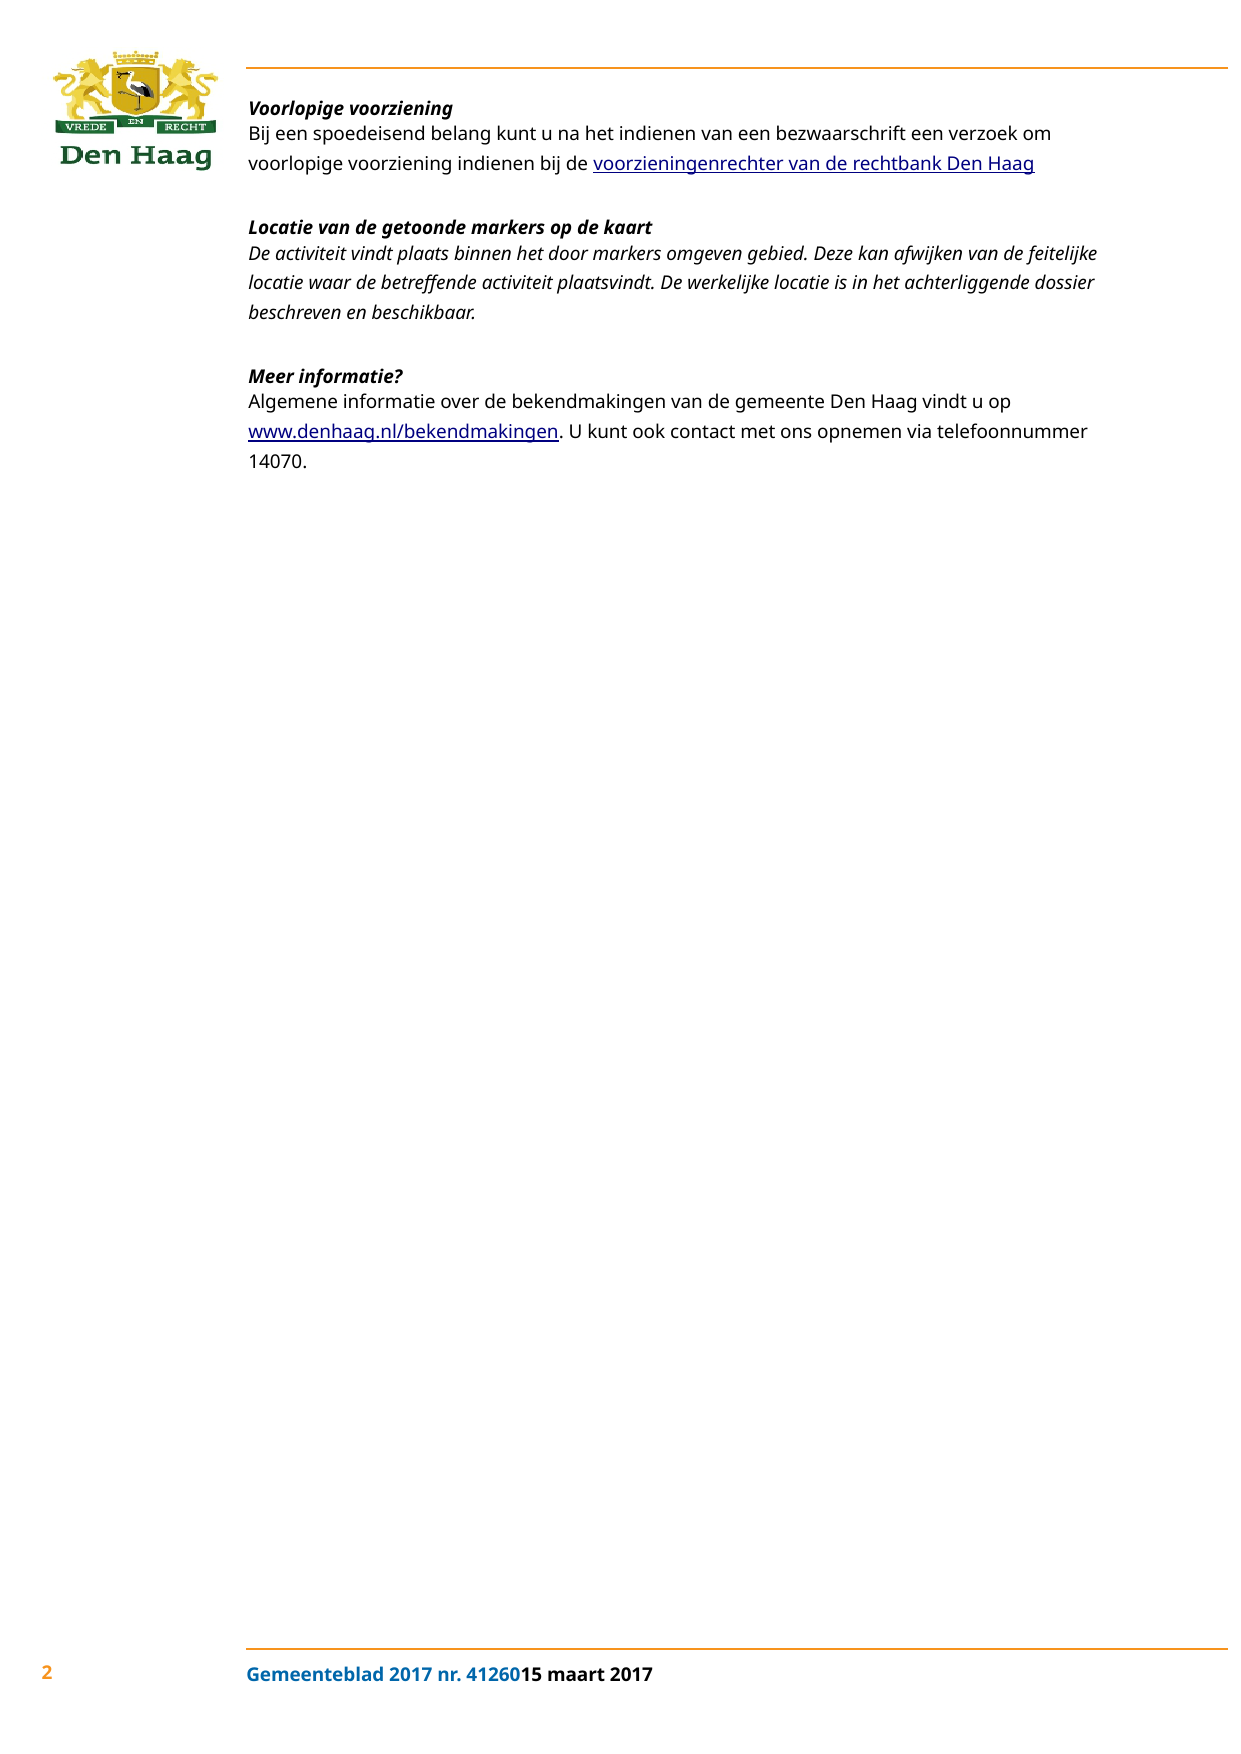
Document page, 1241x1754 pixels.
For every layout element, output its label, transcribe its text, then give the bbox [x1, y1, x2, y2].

picture [41, 47, 231, 172]
text Locatie van de getoonde markers op de kaart [248, 214, 1152, 240]
text De activiteit vindt plaats binnen het door markers omgeven gebied. Deze kan afwijken van de feitelijke locatie waar de betreffende activiteit plaatsvindt. De werkelijke locatie is in het achterliggende dossier beschreven en beschikbaar. [248, 240, 1152, 325]
text Bij een spoedeisend belang kunt u na het indienen van een bezwaarschrift een verzoek om voorlopige voorziening indienen bij de voorzieningenrechter van de rechtbank Den Haag [248, 121, 1152, 176]
text Meer informatie? [248, 363, 1152, 389]
text Voorlopige voorziening [248, 95, 1152, 121]
text Algemene informatie over de bekendmakingen van de gemeente Den Haag vindt u op www.denhaag.nl/bekendmakingen. U kunt ook contact met ons opnemen via telefoonnummer 14070. [248, 389, 1152, 473]
